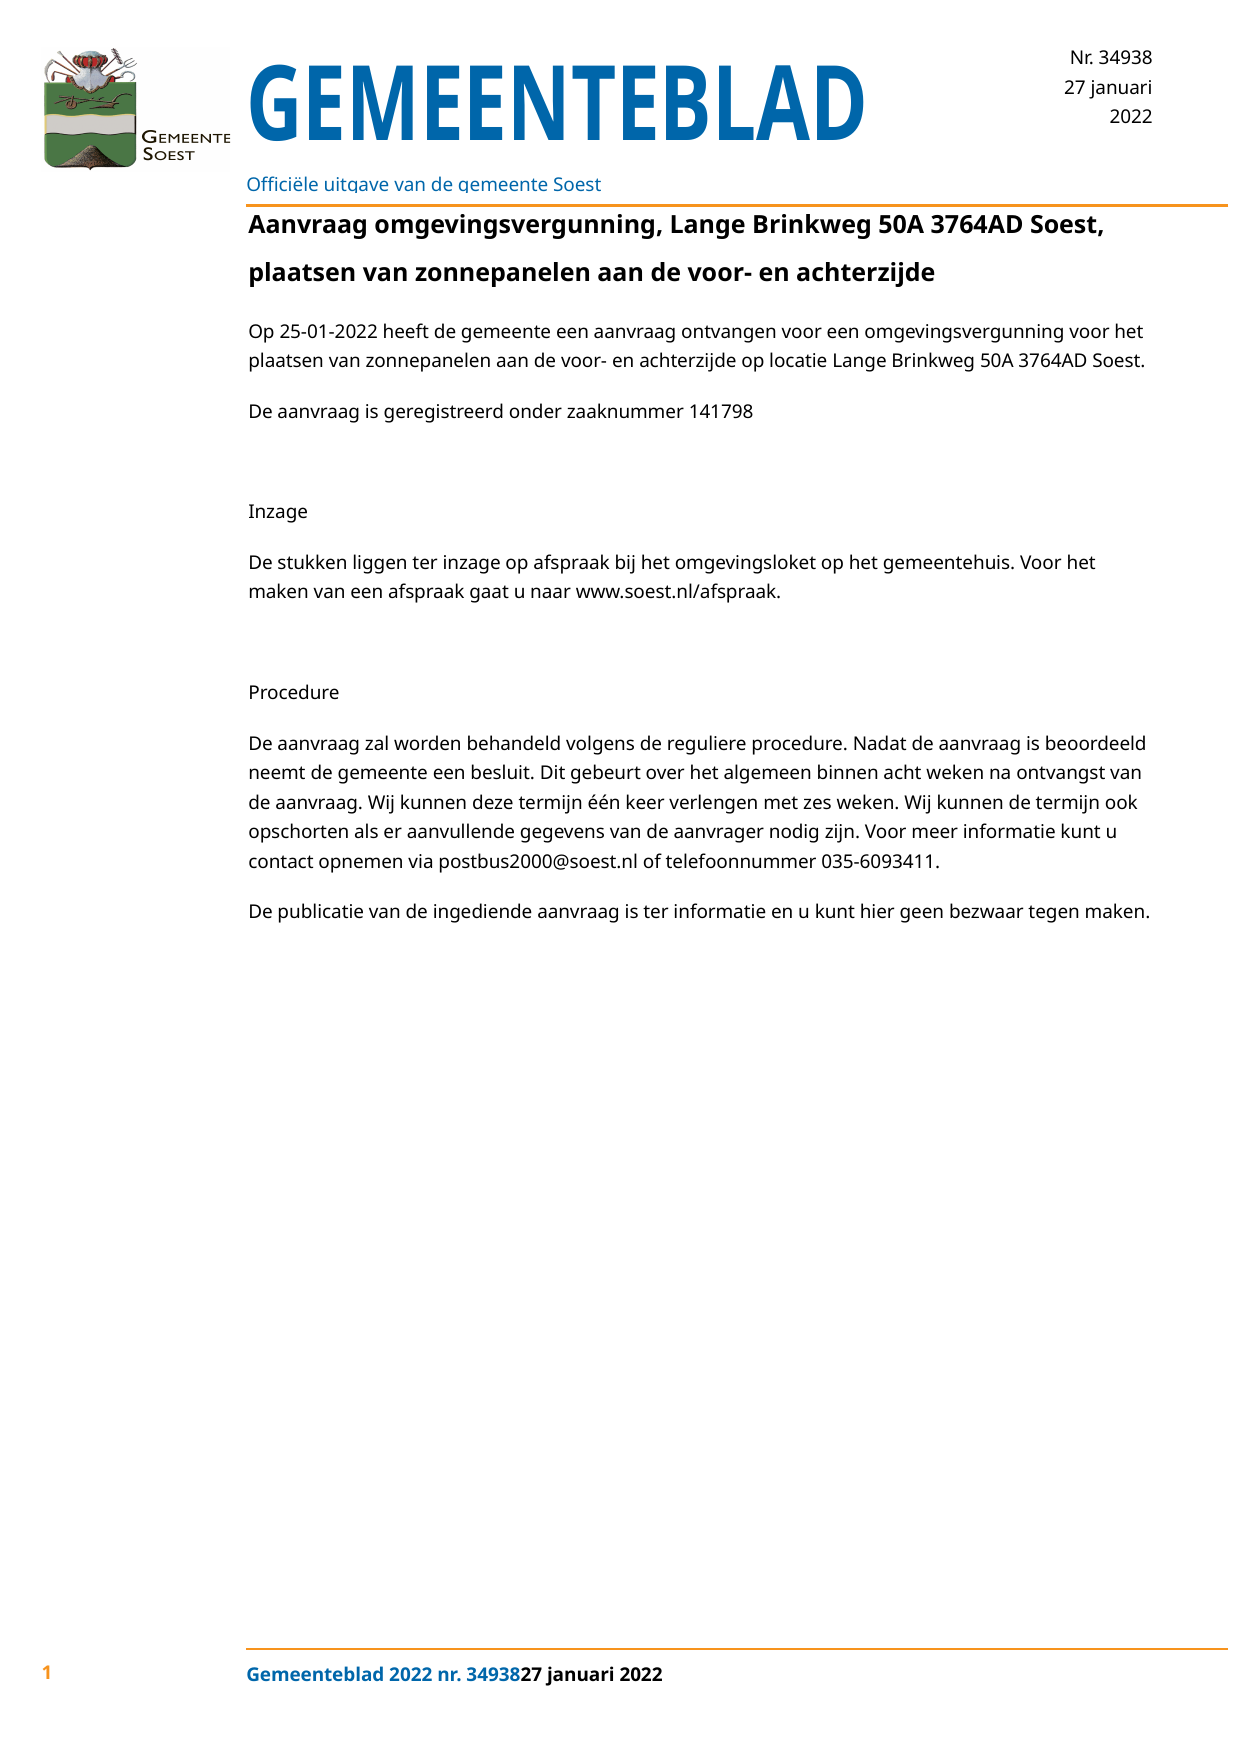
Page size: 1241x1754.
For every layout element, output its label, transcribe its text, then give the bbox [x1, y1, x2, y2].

text Procedure [248, 679, 1152, 705]
text Aanvraag omgevingsvergunning, Lange Brinkweg 50A 3764AD Soest, plaatsen van zonnepanelen aan de voor- en achterzijde [248, 207, 1152, 288]
text Inzage [248, 499, 1152, 524]
text De aanvraag is geregistreerd onder zaaknummer 141798 [248, 398, 1152, 424]
picture [41, 47, 231, 172]
text De publicatie van de ingediende aanvraag is ter informatie en u kunt hier geen bezwaar tegen maken. [248, 899, 1152, 924]
text Op 25-01-2022 heeft de gemeente een aanvraag ontvangen voor een omgevingsvergunning voor het plaatsen van zonnepanelen aan de voor- en achterzijde op locatie Lange Brinkweg 50A 3764AD Soest. [248, 318, 1152, 373]
text De stukken liggen ter inzage op afspraak bij het omgevingsloket op het gemeentehuis. Voor het maken van een afspraak gaat u naar www.soest.nl/afspraak. [248, 549, 1152, 604]
text De aanvraag zal worden behandeld volgens de reguliere procedure. Nadat de aanvraag is beoordeeld neemt de gemeente een besluit. Dit gebeurt over het algemeen binnen acht weken na ontvangst van de aanvraag. Wij kunnen deze termijn één keer verlengen met zes weken. Wij kunnen de termijn ook opschorten als er aanvullende gegevens van de aanvrager nodig zijn. Voor meer informatie kunt u contact opnemen via postbus2000@soest.nl of telefoonnummer 035-6093411. [248, 730, 1152, 874]
